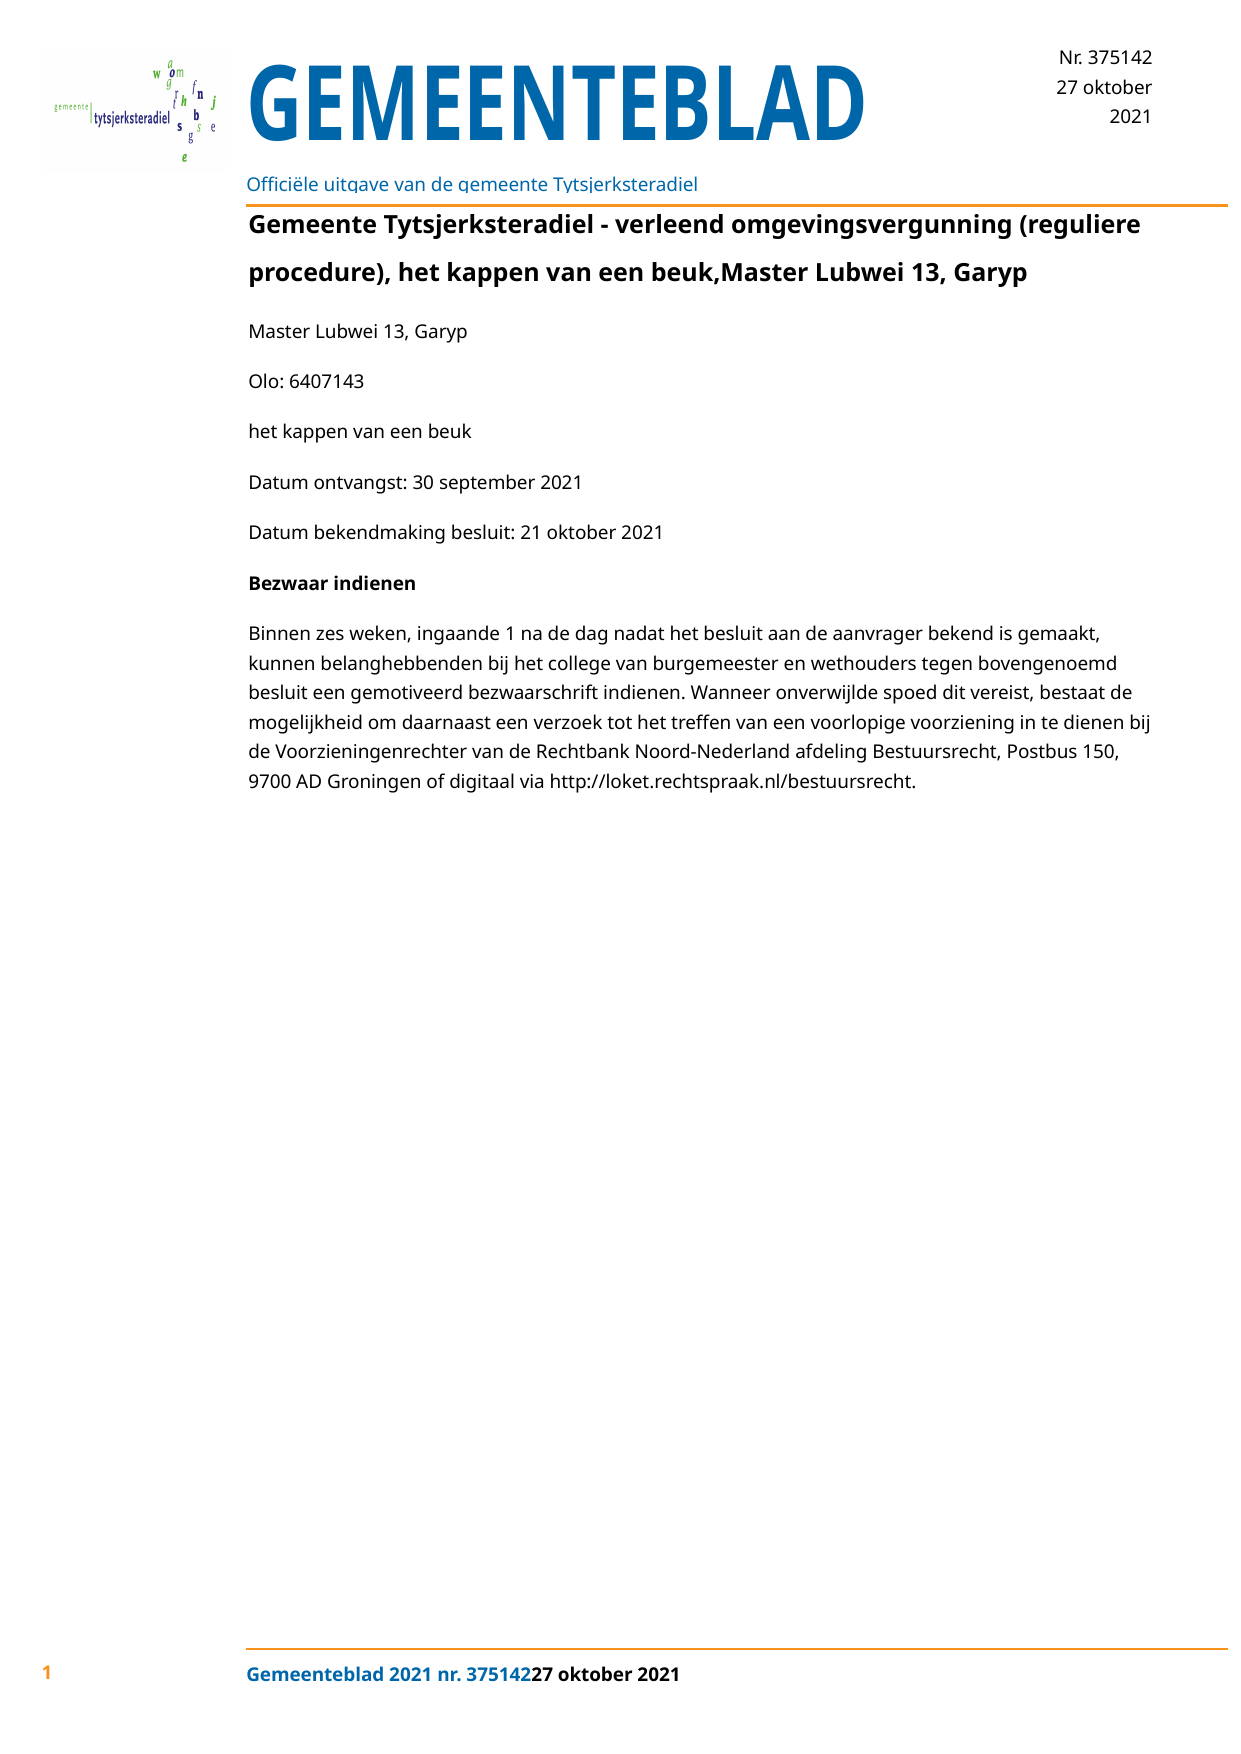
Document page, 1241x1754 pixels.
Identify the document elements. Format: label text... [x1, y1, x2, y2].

text Master Lubwei 13, Garyp [248, 318, 1152, 344]
text het kappen van een beuk [248, 419, 1152, 444]
text Datum bekendmaking besluit: 21 oktober 2021 [248, 519, 1152, 545]
text Bezwaar indienen [248, 570, 1152, 596]
text Gemeente Tytsjerksteradiel - verleend omgevingsvergunning (reguliere procedure), het kappen van een beuk,Master Lubwei 13, Garyp [248, 207, 1152, 288]
text Binnen zes weken, ingaande 1 na de dag nadat het besluit aan de aanvrager bekend is gemaakt, kunnen belanghebbenden bij het college van burgemeester en wethouders tegen bovengenoemd besluit een gemotiveerd bezwaarschrift indienen. Wanneer onverwijlde spoed dit vereist, bestaat de mogelijkheid om daarnaast een verzoek tot het treffen van een voorlopige voorziening in te dienen bij de Voorzieningenrechter van de Rechtbank Noord-Nederland afdeling Bestuursrecht, Postbus 150, 9700 AD Groningen of digitaal via http://loket.rechtspraak.nl/bestuursrecht. [248, 620, 1152, 794]
text Olo: 6407143 [248, 368, 1152, 394]
text Datum ontvangst: 30 september 2021 [248, 469, 1152, 495]
picture [41, 47, 231, 172]
